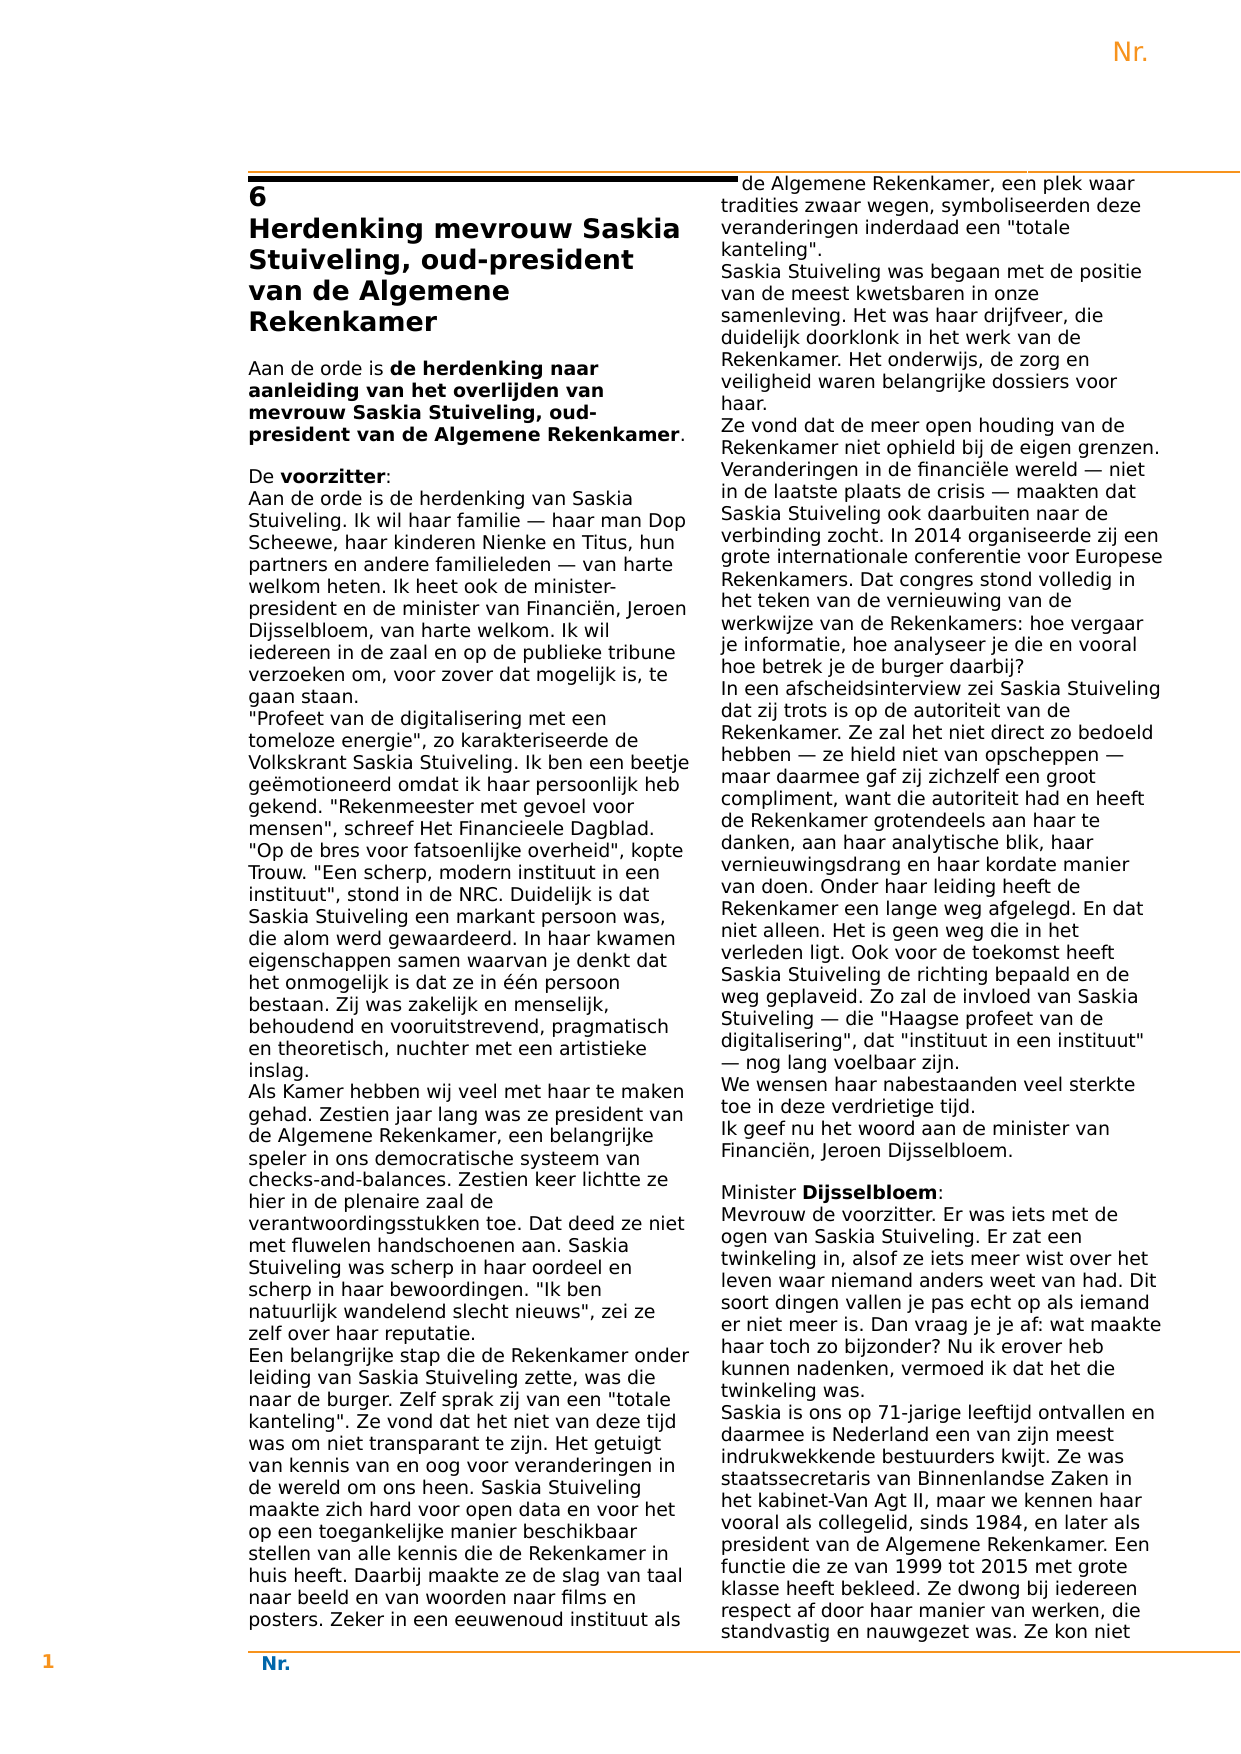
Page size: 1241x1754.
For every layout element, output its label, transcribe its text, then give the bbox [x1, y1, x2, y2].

text De voorzitter: [248, 466, 691, 488]
text Mevrouw de voorzitter. Er was iets met de ogen van Saskia Stuiveling. Er zat een twinkeling in, alsof ze iets meer wist over het leven waar niemand anders weet van had. Dit soort dingen vallen je pas echt op als iemand er niet meer is. Dan vraag je je af: wat maakte haar toch zo bijzonder? Nu ik erover heb kunnen nadenken, vermoed ik dat het die twinkeling was. [721, 1204, 1163, 1402]
text Ze vond dat de meer open houding van de Rekenkamer niet ophield bij de eigen grenzen. Veranderingen in de financiële wereld — niet in de laatste plaats de crisis — maakten dat Saskia Stuiveling ook daarbuiten naar de verbinding zocht. In 2014 organiseerde zij een grote internationale conferentie voor Europese Rekenkamers. Dat congres stond volledig in het teken van de vernieuwing van de werkwijze van de Rekenkamers: hoe vergaar je informatie, hoe analyseer je die en vooral hoe betrek je de burger daarbij? [721, 414, 1163, 678]
text "Profeet van de digitalisering met een tomeloze energie", zo karakteriseerde de Volkskrant Saskia Stuiveling. Ik ben een beetje geëmotioneerd omdat ik haar persoonlijk heb gekend. "Rekenmeester met gevoel voor mensen", schreef Het Financieele Dagblad. "Op de bres voor fatsoenlijke overheid", kopte Trouw. "Een scherp, modern instituut in een instituut", stond in de NRC. Duidelijk is dat Saskia Stuiveling een markant persoon was, die alom werd gewaardeerd. In haar kwamen eigenschappen samen waarvan je denkt dat het onmogelijk is dat ze in één persoon bestaan. Zij was zakelijk en menselijk, behoudend en vooruitstrevend, pragmatisch en theoretisch, nuchter met een artistieke inslag. [248, 708, 691, 1081]
text Een belangrijke stap die de Rekenkamer onder leiding van Saskia Stuiveling zette, was die naar de burger. Zelf sprak zij van een "totale kanteling". Ze vond dat het niet van deze tijd was om niet transparant te zijn. Het getuigt van kennis van en oog voor veranderingen in de wereld om ons heen. Saskia Stuiveling maakte zich hard voor open data en voor het op een toegankelijke manier beschikbaar stellen van alle kennis die de Rekenkamer in huis heeft. Daarbij maakte ze de slag van taal naar beeld en van woorden naar films en posters. Zeker in een eeuwenoud instituut als [248, 1345, 691, 1631]
text Als Kamer hebben wij veel met haar te maken gehad. Zestien jaar lang was ze president van de Algemene Rekenkamer, een belangrijke speler in ons democratische systeem van checks-and-balances. Zestien keer lichtte ze hier in de plenaire zaal de verantwoordingsstukken toe. Dat deed ze niet met fluwelen handschoenen aan. Saskia Stuiveling was scherp in haar oordeel en scherp in haar bewoordingen. "Ik ben natuurlijk wandelend slecht nieuws", zei ze zelf over haar reputatie. [248, 1081, 691, 1345]
text Ik geef nu het woord aan de minister van Financiën, Jeroen Dijsselbloem. [721, 1118, 1163, 1162]
text Aan de orde is de herdenking naar aanleiding van het overlijden van mevrouw Saskia Stuiveling, oud-president van de Algemene Rekenkamer. [248, 358, 691, 446]
text We wensen haar nabestaanden veel sterkte toe in deze verdrietige tijd. [721, 1074, 1163, 1118]
text Minister Dijsselbloem: [721, 1182, 1163, 1204]
text Saskia Stuiveling was begaan met de positie van de meest kwetsbaren in onze samenleving. Het was haar drijfveer, die duidelijk doorklonk in het werk van de Rekenkamer. Het onderwijs, de zorg en veiligheid waren belangrijke dossiers voor haar. [721, 261, 1163, 414]
text de Algemene Rekenkamer, een plek waar tradities zwaar wegen, symboliseerden deze veranderingen inderdaad een "totale kanteling". [721, 173, 1163, 261]
title 6 Herdenking mevrouw Saskia Stuiveling, oud-president van de Algemene Rekenkamer [248, 182, 691, 338]
text In een afscheidsinterview zei Saskia Stuiveling dat zij trots is op de autoriteit van de Rekenkamer. Ze zal het niet direct zo bedoeld hebben — ze hield niet van opscheppen — maar daarmee gaf zij zichzelf een groot compliment, want die autoriteit had en heeft de Rekenkamer grotendeels aan haar te danken, aan haar analytische blik, haar vernieuwingsdrang en haar kordate manier van doen. Onder haar leiding heeft de Rekenkamer een lange weg afgelegd. En dat niet alleen. Het is geen weg die in het verleden ligt. Ook voor de toekomst heeft Saskia Stuiveling de richting bepaald en de weg geplaveid. Zo zal de invloed van Saskia Stuiveling — die "Haagse profeet van de digitalisering", dat "instituut in een instituut" — nog lang voelbaar zijn. [721, 678, 1163, 1074]
text Saskia is ons op 71-jarige leeftijd ontvallen en daarmee is Nederland een van zijn meest indrukwekkende bestuurders kwijt. Ze was staatssecretaris van Binnenlandse Zaken in het kabinet-Van Agt II, maar we kennen haar vooral als collegelid, sinds 1984, en later als president van de Algemene Rekenkamer. Een functie die ze van 1999 tot 2015 met grote klasse heeft bekleed. Ze dwong bij iedereen respect af door haar manier van werken, die standvastig en nauwgezet was. Ze kon niet [721, 1402, 1163, 1643]
text Aan de orde is de herdenking van Saskia Stuiveling. Ik wil haar familie — haar man Dop Scheewe, haar kinderen Nienke en Titus, hun partners en andere familieleden — van harte welkom heten. Ik heet ook de minister-president en de minister van Financiën, Jeroen Dijsselbloem, van harte welkom. Ik wil iedereen in de zaal en op de publieke tribune verzoeken om, voor zover dat mogelijk is, te gaan staan. [248, 488, 691, 708]
